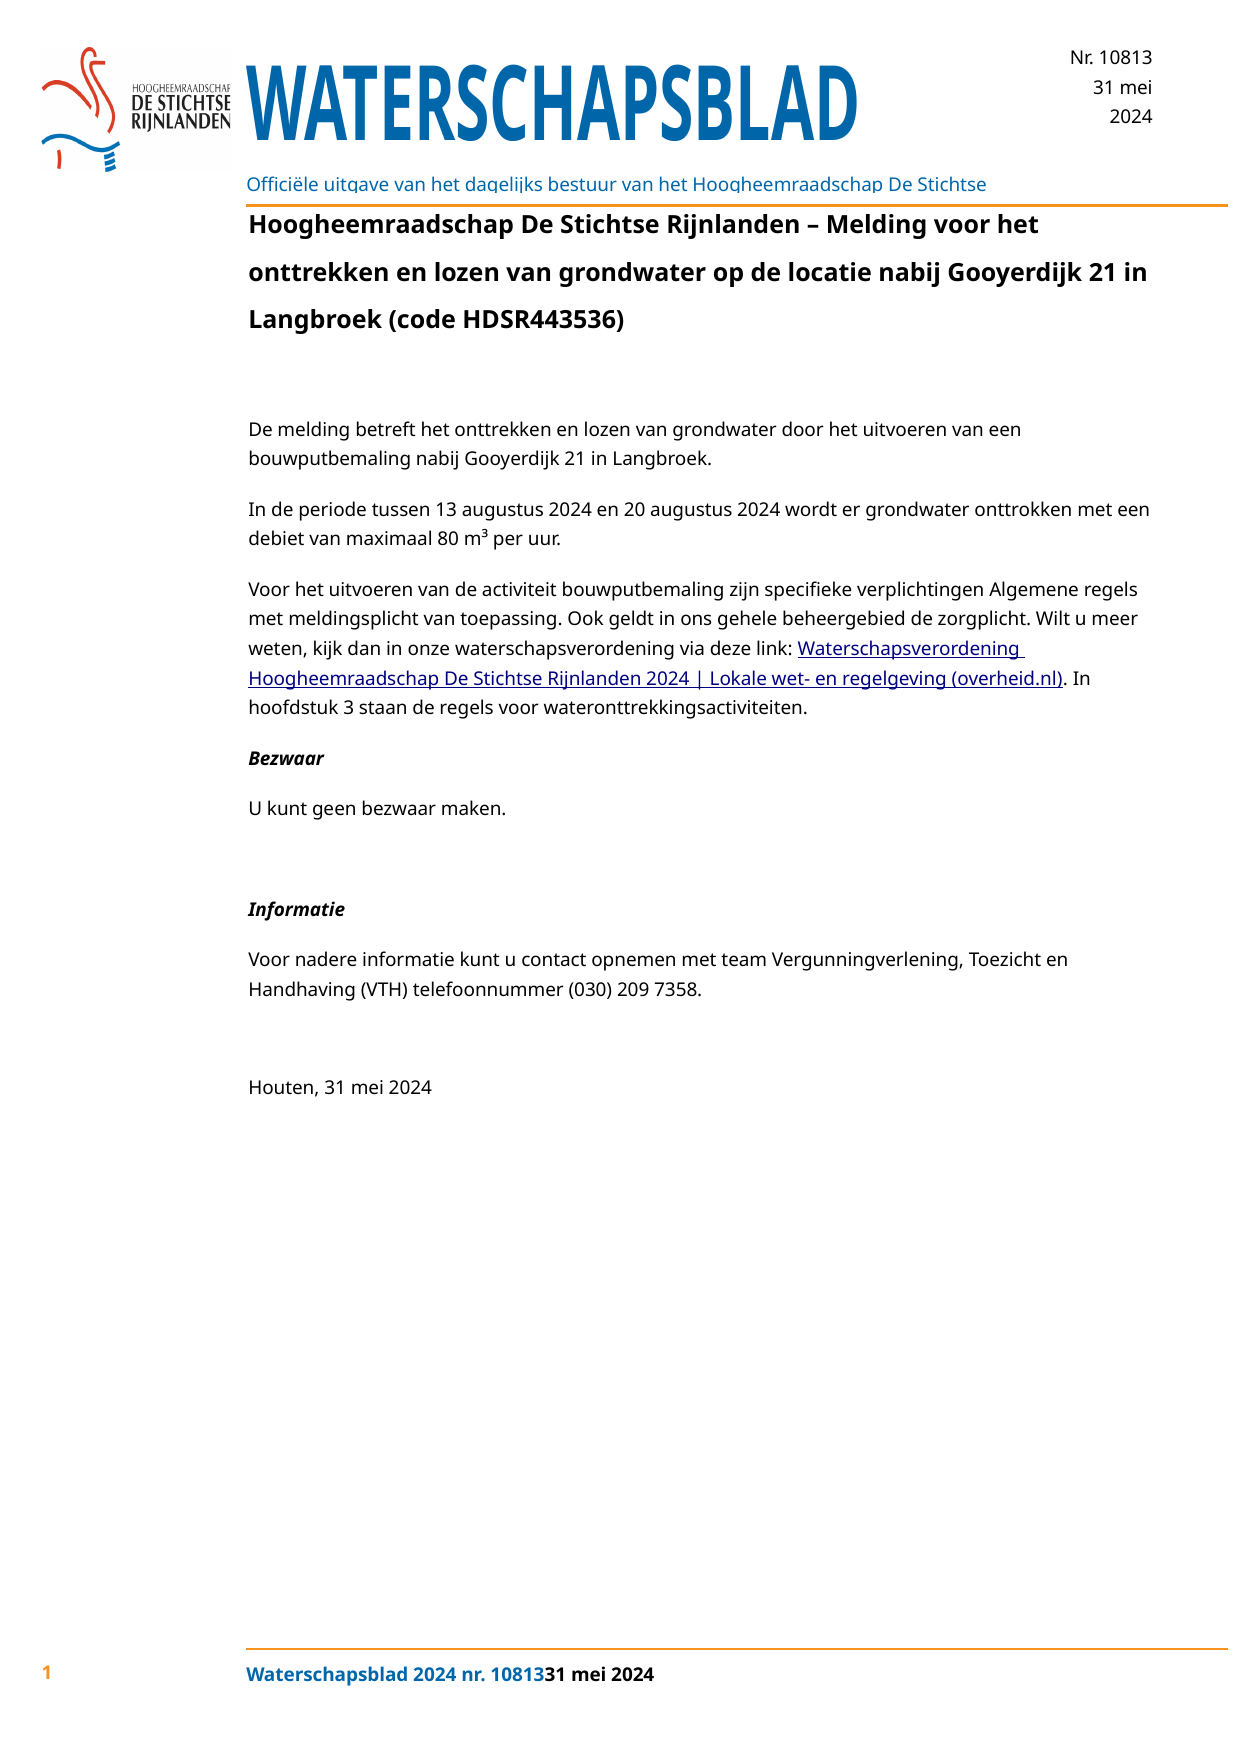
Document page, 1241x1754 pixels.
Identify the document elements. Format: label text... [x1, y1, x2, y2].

text Voor nadere informatie kunt u contact opnemen met team Vergunningverlening, Toezicht en Handhaving (VTH) telefoonnummer (030) 209 7358. [248, 946, 1152, 1002]
text In de periode tussen 13 augustus 2024 en 20 augustus 2024 wordt er grondwater onttrokken met een debiet van maximaal 80 m³ per uur. [248, 496, 1152, 551]
text Hoogheemraadschap De Stichtse Rijnlanden – Melding voor het onttrekken en lozen van grondwater op de locatie nabij Gooyerdijk 21 in Langbroek (code HDSR443536) [248, 207, 1152, 336]
text Houten, 31 mei 2024 [248, 1074, 1152, 1100]
text Informatie [248, 896, 1152, 922]
text U kunt geen bezwaar maken. [248, 795, 1152, 821]
text De melding betreft het onttrekken en lozen van grondwater door het uitvoeren van een bouwputbemaling nabij Gooyerdijk 21 in Langbroek. [248, 416, 1152, 471]
text Voor het uitvoeren van de activiteit bouwputbemaling zijn specifieke verplichtingen Algemene regels met meldingsplicht van toepassing. Ook geldt in ons gehele beheergebied de zorgplicht. Wilt u meer weten, kijk dan in onze waterschapsverordening via deze link: Waterschapsverordening Hoogheemraadschap De Stichtse Rijnlanden 2024 | Lokale wet- en regelgeving (overheid.nl). In hoofdstuk 3 staan de regels voor wateronttrekkingsactiviteiten. [248, 576, 1152, 720]
text Bezwaar [248, 745, 1152, 770]
picture [41, 47, 231, 172]
